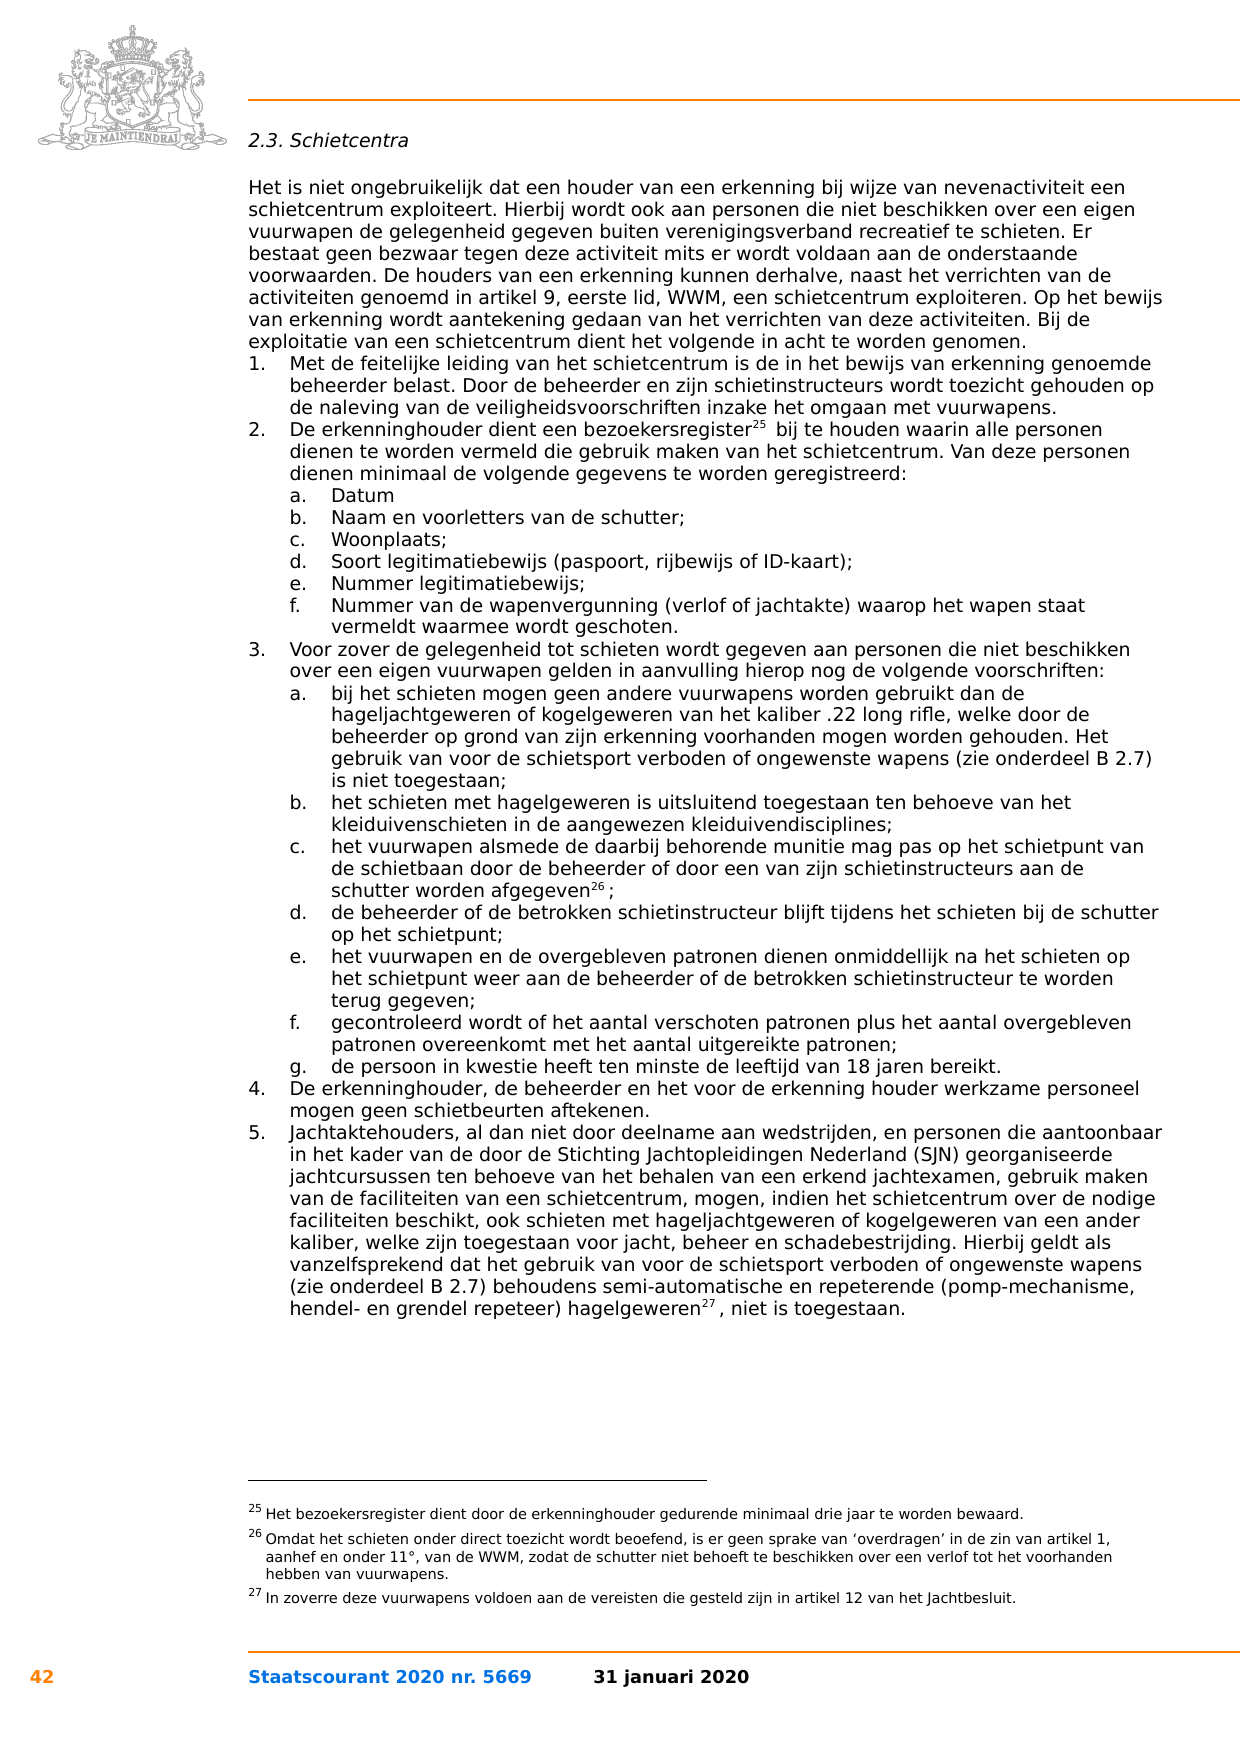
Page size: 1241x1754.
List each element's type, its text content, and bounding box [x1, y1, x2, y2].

text c. Woonplaats; [289, 528, 1163, 551]
text 2. De erkenninghouder dient een bezoekersregister bij te houden waarin alle personen dienen te worden vermeld die gebruik maken van het schietcentrum. Van deze personen dienen minimaal de volgende gegevens te worden geregistreerd: [248, 419, 1163, 484]
text Omdat het schieten onder direct toezicht wordt beoefend, is er geen sprake van ‘overdragen’ in de zin van artikel 1, aanhef en onder 11°, van de WWM, zodat de schutter niet behoeft te beschikken over een verlof tot het voorhanden hebben van vuurwapens. [248, 1527, 1163, 1583]
text Het is niet ongebruikelijk dat een houder van een erkenning bij wijze van nevenactiviteit een schietcentrum exploiteert. Hierbij wordt ook aan personen die niet beschikken over een eigen vuurwapen de gelegenheid gegeven buiten verenigingsverband recreatief te schieten. Er bestaat geen bezwaar tegen deze activiteit mits er wordt voldaan aan de onderstaande voorwaarden. De houders van een erkenning kunnen derhalve, naast het verrichten van de activiteiten genoemd in artikel 9, eerste lid, WWM, een schietcentrum exploiteren. Op het bewijs van erkenning wordt aantekening gedaan van het verrichten van deze activiteiten. Bij de exploitatie van een schietcentrum dient het volgende in acht te worden genomen. [248, 177, 1163, 353]
text f. Nummer van de wapenvergunning (verlof of jachtakte) waarop het wapen staat vermeldt waarmee wordt geschoten. [289, 594, 1163, 638]
text g. de persoon in kwestie heeft ten minste de leeftijd van 18 jaren bereikt. [289, 1056, 1163, 1078]
subtitle 2.3. Schietcentra [248, 130, 1163, 152]
text 5. Jachtaktehouders, al dan niet door deelname aan wedstrijden, en personen die aantoonbaar in het kader van de door de Stichting Jachtopleidingen Nederland (SJN) georganiseerde jachtcursussen ten behoeve van het behalen van een erkend jachtexamen, gebruik maken van de faciliteiten van een schietcentrum, mogen, indien het schietcentrum over de nodige faciliteiten beschikt, ook schieten met hageljachtgeweren of kogelgeweren van een ander kaliber, welke zijn toegestaan voor jacht, beheer en schadebestrijding. Hierbij geldt als vanzelfsprekend dat het gebruik van voor de schietsport verboden of ongewenste wapens (zie onderdeel B 2.7) behoudens semi-automatische en repeterende (pomp-mechanisme, hendel- en grendel repeteer) hagelgeweren, niet is toegestaan. [248, 1122, 1163, 1320]
text e. het vuurwapen en de overgebleven patronen dienen onmiddellijk na het schieten op het schietpunt weer aan de beheerder of de betrokken schietinstructeur te worden terug gegeven; [289, 946, 1163, 1012]
text a. Datum [289, 484, 1163, 507]
text d. de beheerder of de betrokken schietinstructeur blijft tijdens het schieten bij de schutter op het schietpunt; [289, 902, 1163, 946]
text 1. Met de feitelijke leiding van het schietcentrum is de in het bewijs van erkenning genoemde beheerder belast. Door de beheerder en zijn schietinstructeurs wordt toezicht gehouden op de naleving van de veiligheidsvoorschriften inzake het omgaan met vuurwapens. [248, 353, 1163, 419]
text Het bezoekersregister dient door de erkenninghouder gedurende minimaal drie jaar te worden bewaard. [248, 1502, 1163, 1524]
text f. gecontroleerd wordt of het aantal verschoten patronen plus het aantal overgebleven patronen overeenkomt met het aantal uitgereikte patronen; [289, 1012, 1163, 1056]
text b. Naam en voorletters van de schutter; [289, 507, 1163, 528]
text e. Nummer legitimatiebewijs; [289, 572, 1163, 594]
text 4. De erkenninghouder, de beheerder en het voor de erkenning houder werkzame personeel mogen geen schietbeurten aftekenen. [248, 1078, 1163, 1122]
text In zoverre deze vuurwapens voldoen aan de vereisten die gesteld zijn in artikel 12 van het Jachtbesluit. [248, 1586, 1163, 1608]
text a. bij het schieten mogen geen andere vuurwapens worden gebruikt dan de hageljachtgeweren of kogelgeweren van het kaliber .22 long rifle, welke door de beheerder op grond van zijn erkenning voorhanden mogen worden gehouden. Het gebruik van voor de schietsport verboden of ongewenste wapens (zie onderdeel B 2.7) is niet toegestaan; [289, 682, 1163, 792]
text b. het schieten met hagelgeweren is uitsluitend toegestaan ten behoeve van het kleiduivenschieten in de aangewezen kleiduivendisciplines; [289, 792, 1163, 836]
text c. het vuurwapen alsmede de daarbij behorende munitie mag pas op het schietpunt van de schietbaan door de beheerder of door een van zijn schietinstructeurs aan de schutter worden afgegeven; [289, 836, 1163, 902]
text 3. Voor zover de gelegenheid tot schieten wordt gegeven aan personen die niet beschikken over een eigen vuurwapen gelden in aanvulling hierop nog de volgende voorschriften: [248, 638, 1163, 682]
picture [38, 25, 227, 150]
text d. Soort legitimatiebewijs (paspoort, rijbewijs of ID-kaart); [289, 551, 1163, 572]
